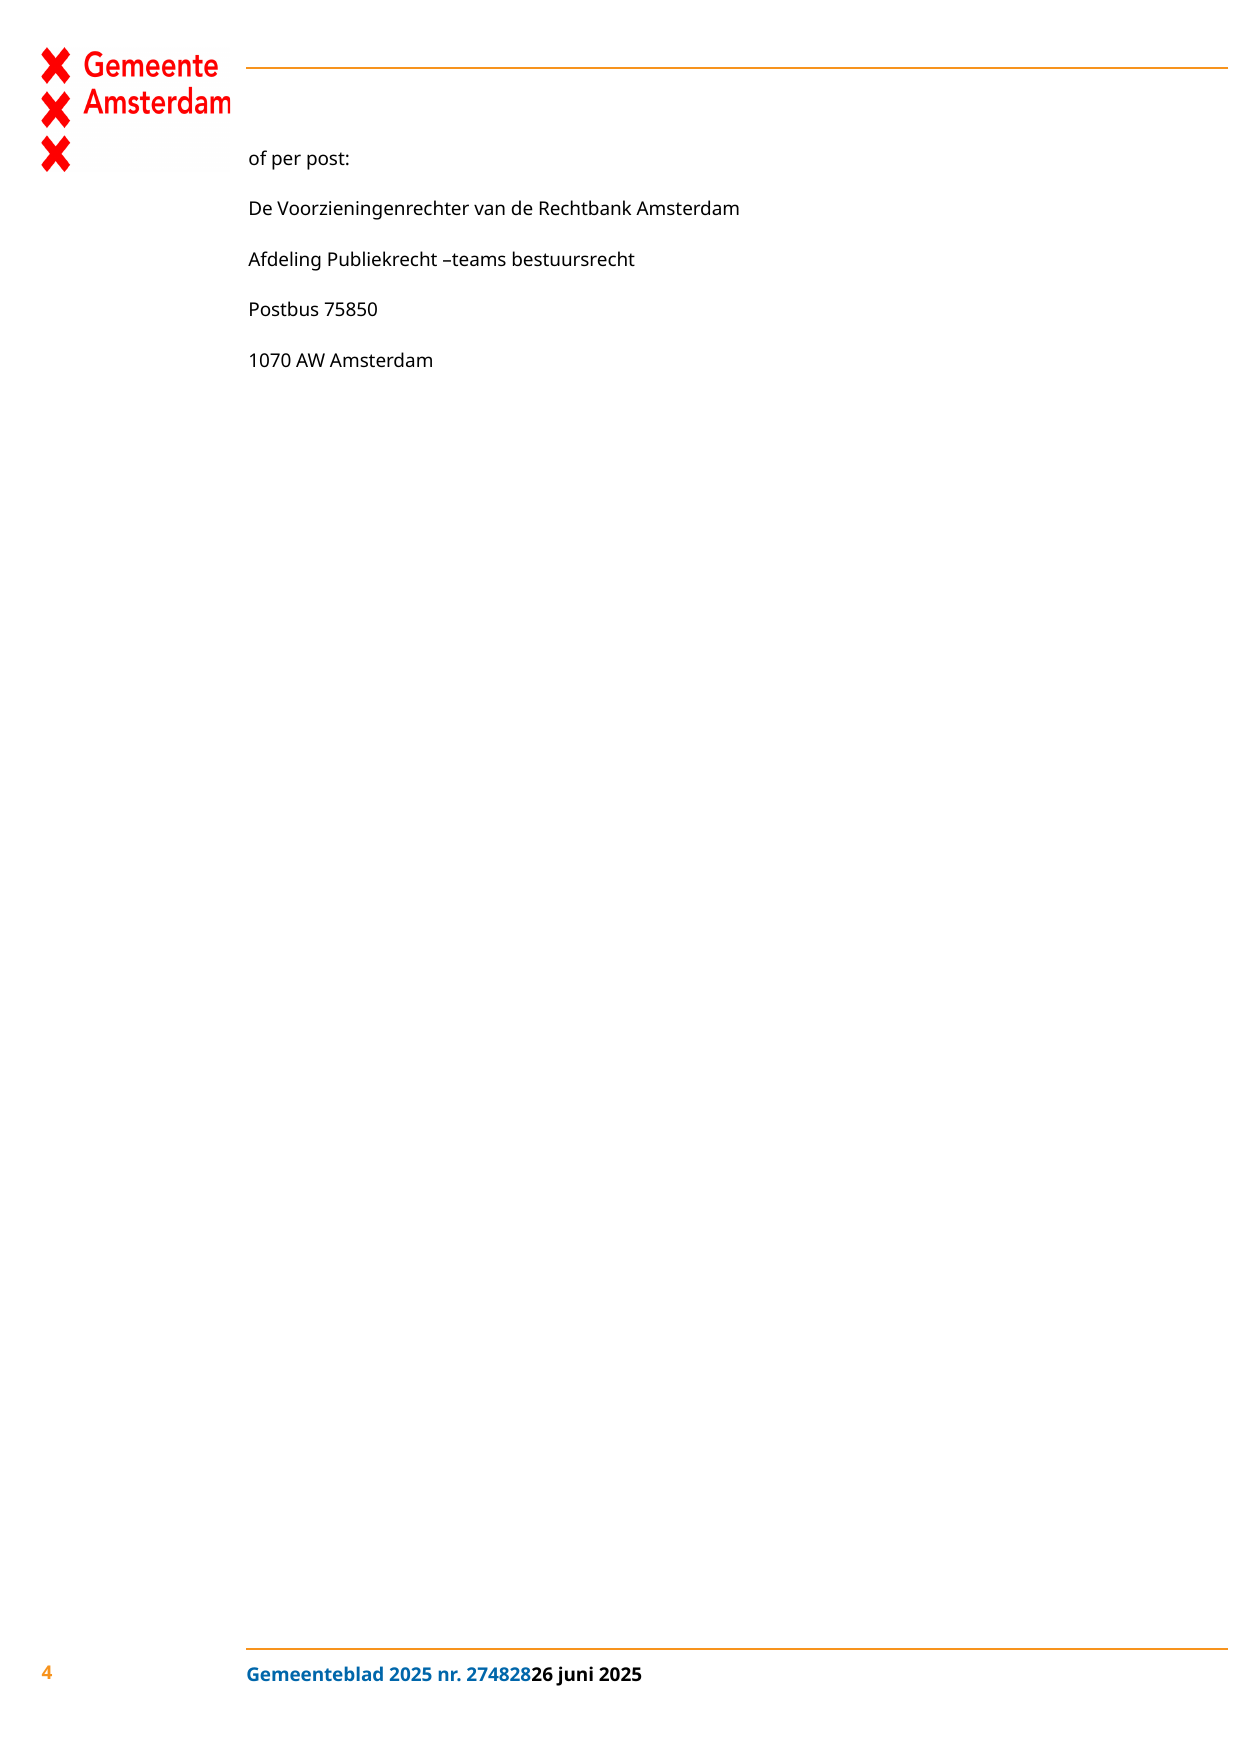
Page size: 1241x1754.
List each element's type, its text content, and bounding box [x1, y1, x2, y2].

text De Voorzieningenrechter van de Rechtbank Amsterdam [248, 196, 1152, 221]
text 1070 AW Amsterdam [248, 347, 1152, 373]
text Afdeling Publiekrecht –teams bestuursrecht [248, 246, 1152, 272]
text Postbus 75850 [248, 296, 1152, 322]
picture [41, 47, 231, 172]
text of per post: [248, 145, 1152, 171]
